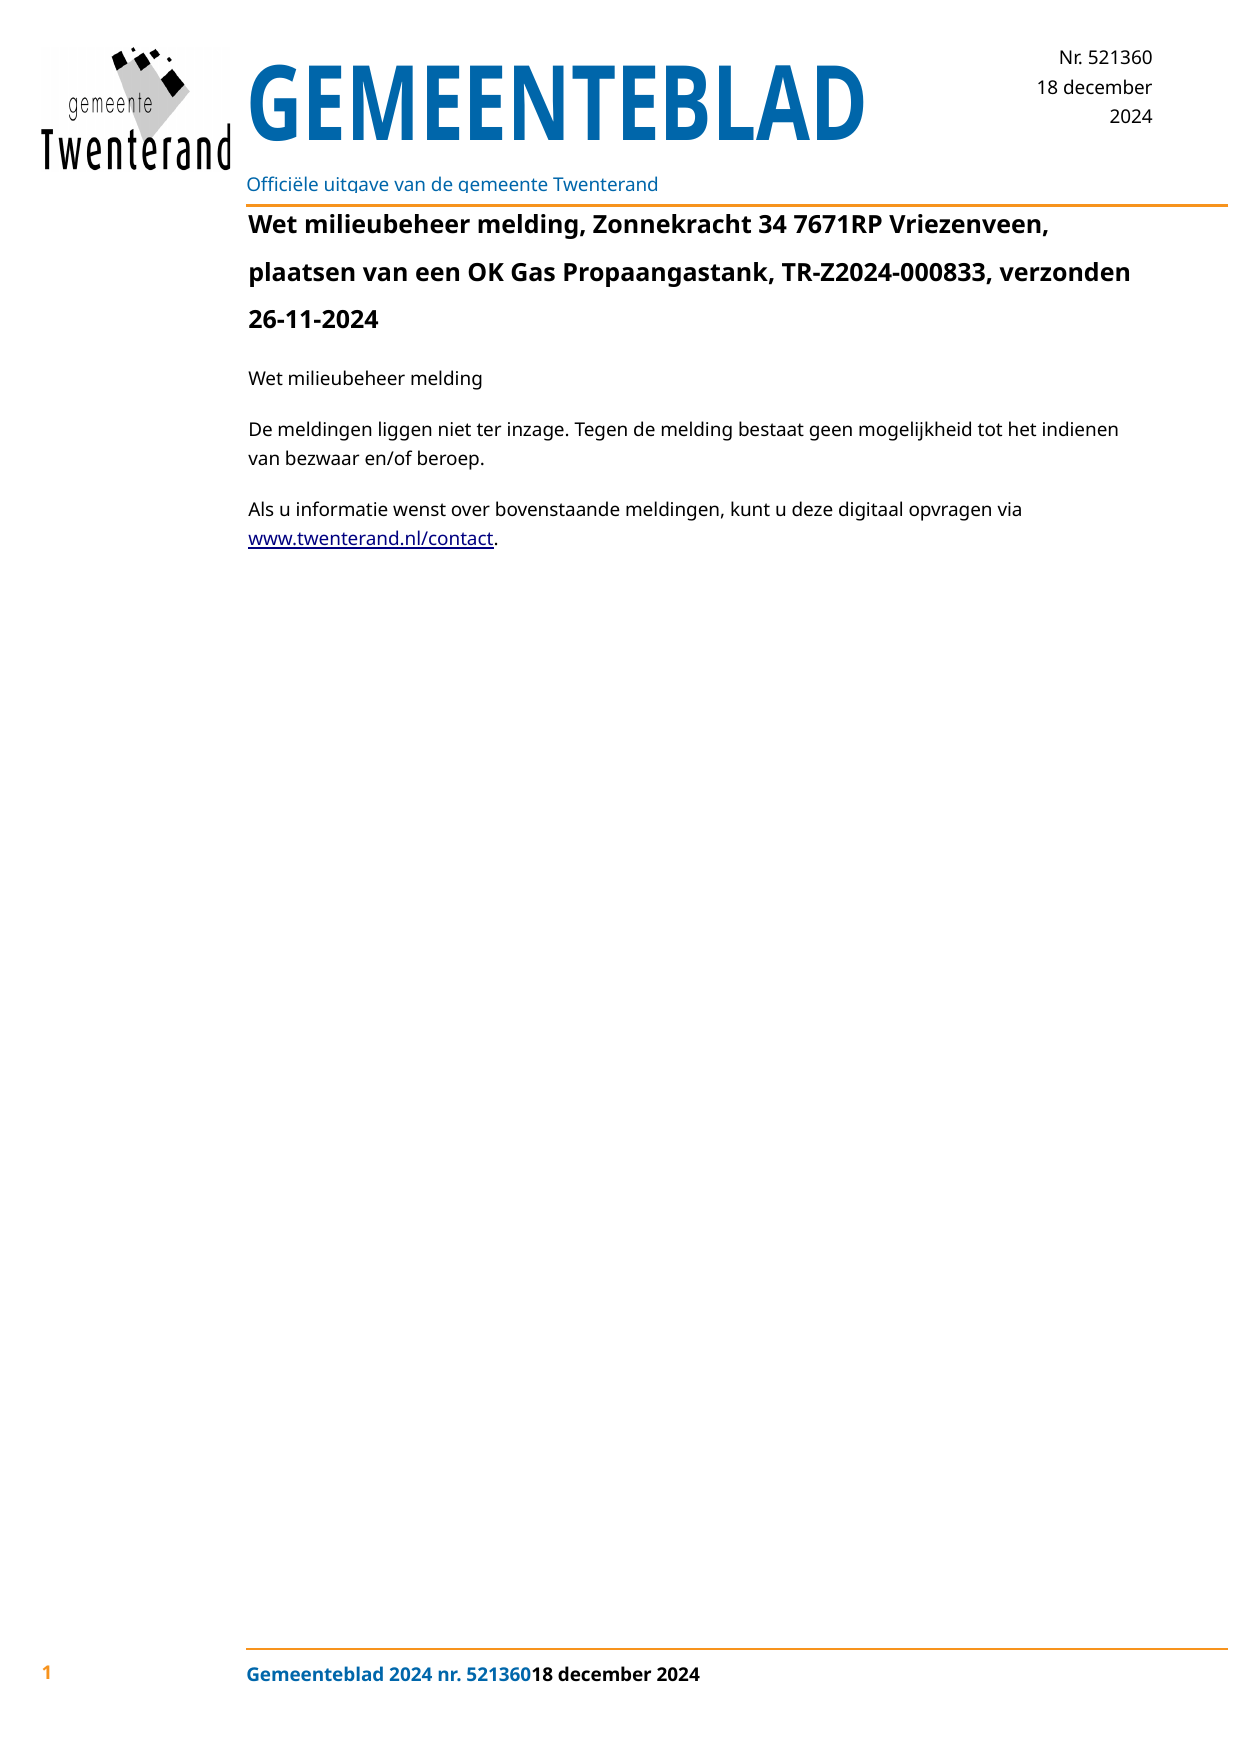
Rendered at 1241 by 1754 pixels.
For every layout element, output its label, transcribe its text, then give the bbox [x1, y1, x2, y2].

text Wet milieubeheer melding [248, 366, 1152, 391]
text Als u informatie wenst over bovenstaande meldingen, kunt u deze digitaal opvragen via www.twenterand.nl/contact. [248, 496, 1152, 551]
text Wet milieubeheer melding, Zonnekracht 34 7671RP Vriezenveen, plaatsen van een OK Gas Propaangastank, TR-Z2024-000833, verzonden 26-11-2024 [248, 207, 1152, 336]
text De meldingen liggen niet ter inzage. Tegen de melding bestaat geen mogelijkheid tot het indienen van bezwaar en/of beroep. [248, 416, 1152, 471]
picture [41, 47, 231, 172]
